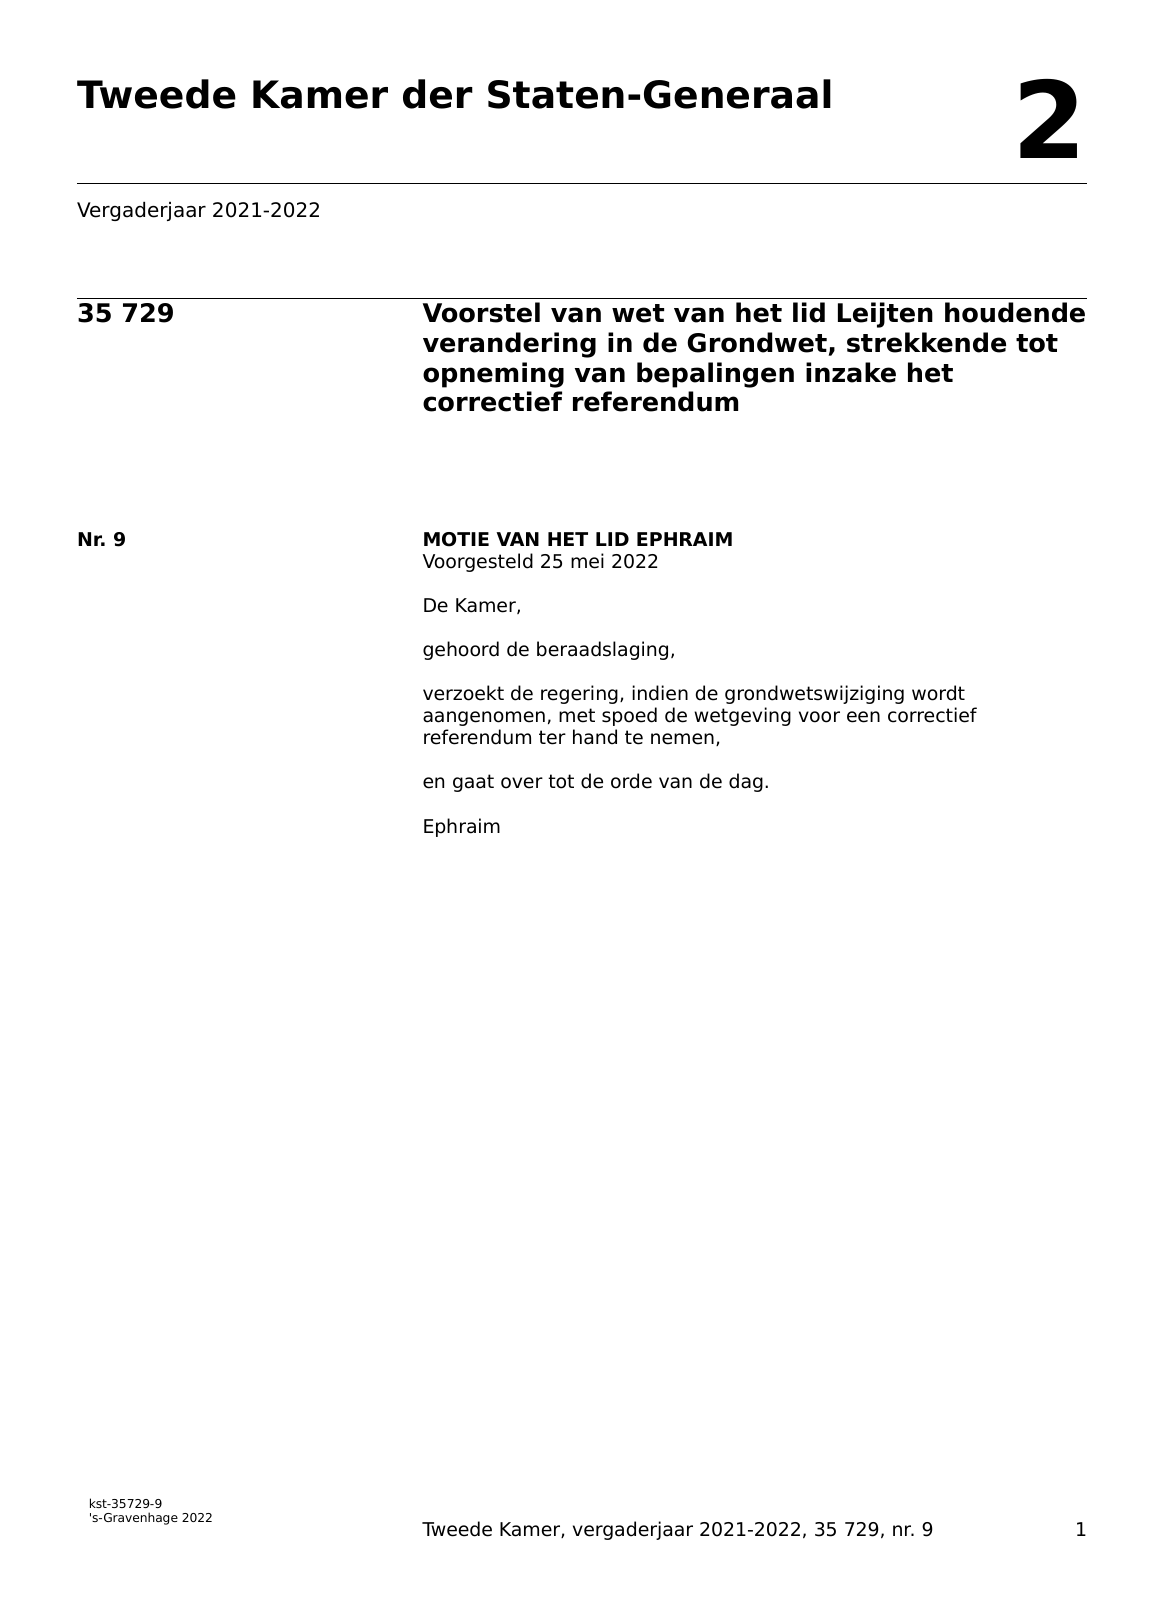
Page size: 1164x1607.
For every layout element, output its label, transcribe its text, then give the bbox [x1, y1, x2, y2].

text Ephraim [422, 816, 1087, 837]
text gehoord de beraadslaging, [422, 639, 1087, 661]
text en gaat over tot de orde van de dag. [422, 771, 1087, 793]
subtitle 35 729 Voorstel van wet van het lid Leijten houdende verandering in de Grondwet, strekkende tot opneming van bepalingen inzake het correctief referendum [77, 299, 1087, 418]
text De Kamer, [422, 595, 1087, 617]
subtitle Nr. 9 MOTIE VAN HET LID EPHRAIM [77, 529, 1087, 551]
table_header 2 [886, 59, 1087, 183]
text kst-35729-9 [88, 1497, 323, 1511]
text 's-Gravenhage 2022 [88, 1511, 323, 1525]
table_cell Vergaderjaar 2021-2022 [77, 184, 1087, 298]
text verzoekt de regering, indien de grondwetswijziging wordt aangenomen, met spoed de wetgeving voor een correctief referendum ter hand te nemen, [422, 683, 1087, 749]
table_header Tweede Kamer der Staten-Generaal [77, 59, 886, 183]
text Voorgesteld 25 mei 2022 [422, 551, 1087, 573]
